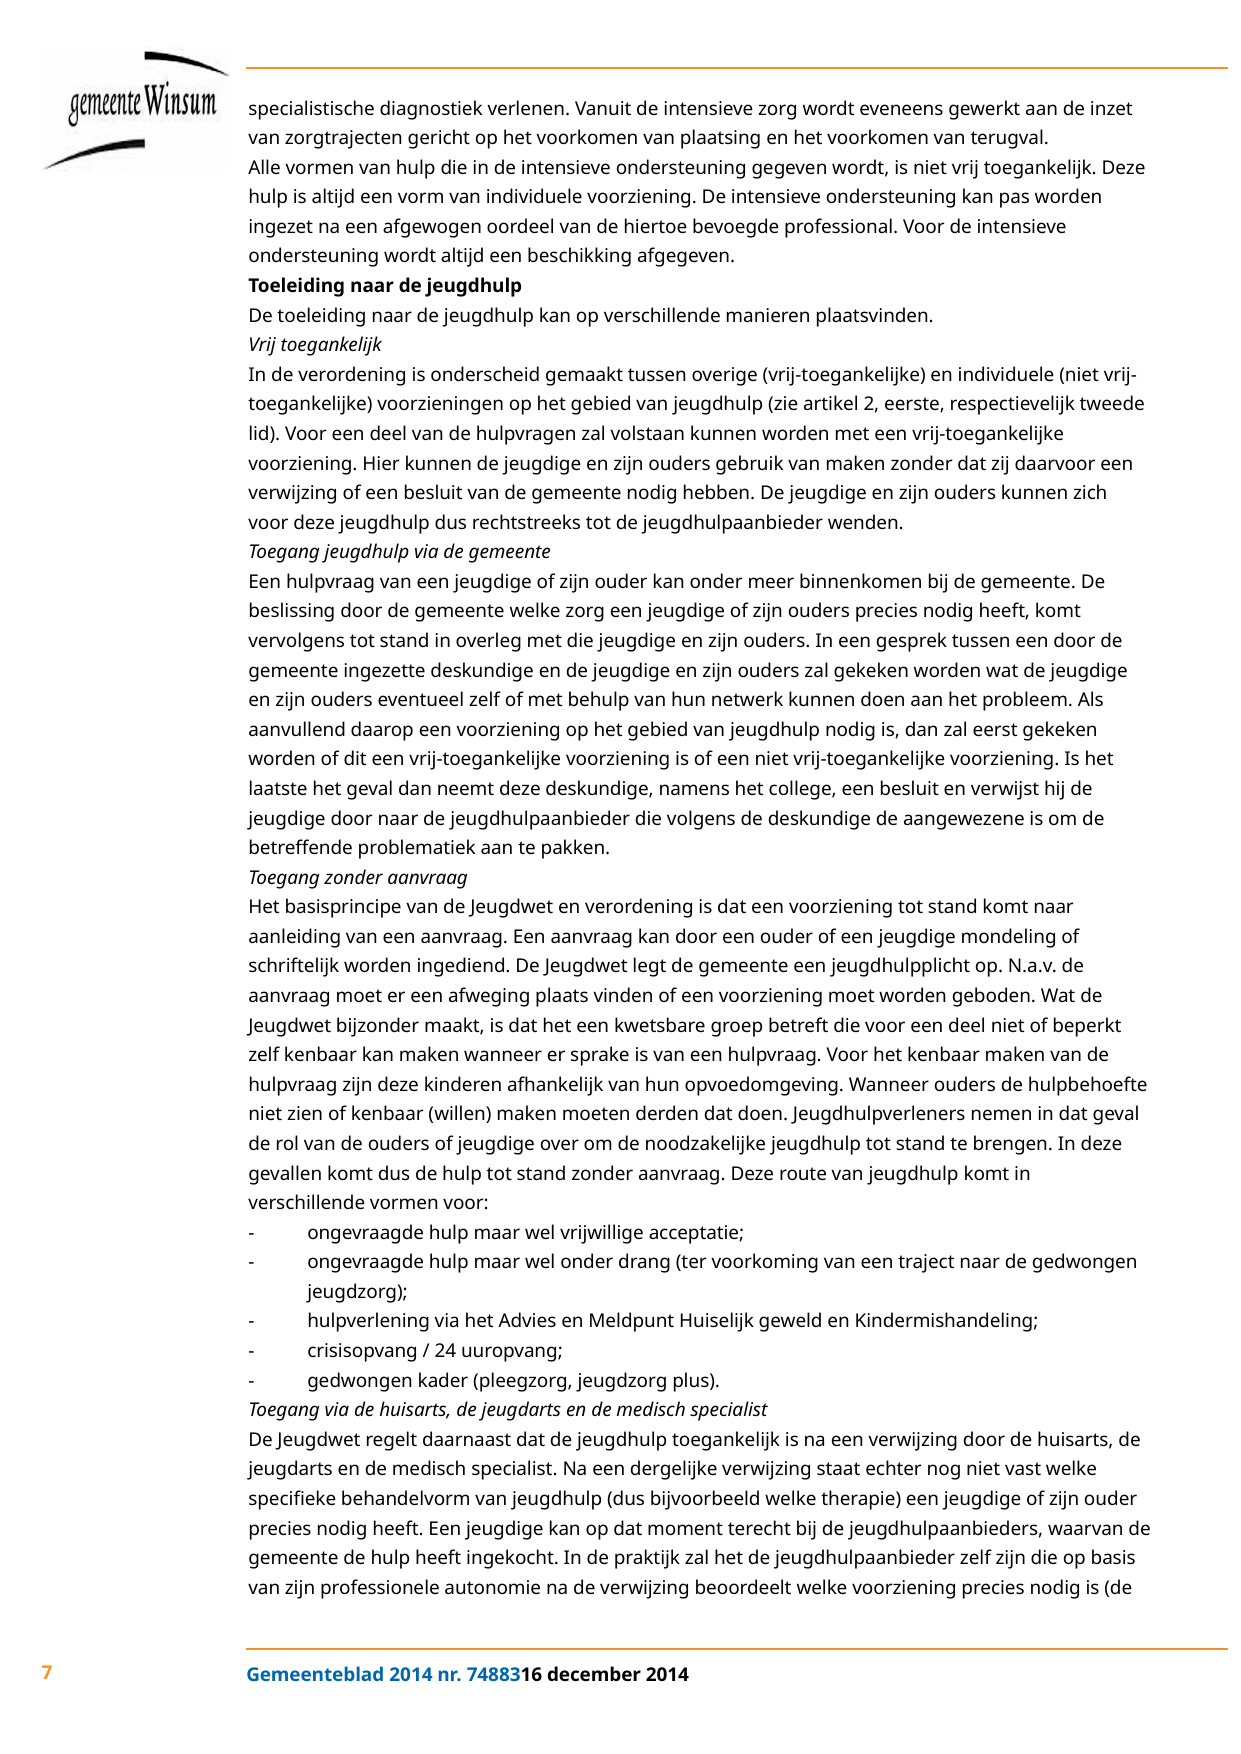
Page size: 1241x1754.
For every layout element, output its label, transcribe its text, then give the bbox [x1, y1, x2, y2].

list crisisopvang / 24 uuropvang; [248, 1337, 1152, 1363]
list ongevraagde hulp maar wel vrijwillige acceptatie; [248, 1219, 1152, 1245]
text Vrij toegankelijk [248, 331, 1152, 357]
text Toeleiding naar de jeugdhulp [248, 272, 1152, 298]
text Toegang zonder aanvraag [248, 864, 1152, 890]
text Toegang via de huisarts, de jeugdarts en de medisch specialist [248, 1396, 1152, 1422]
text Een hulpvraag van een jeugdige of zijn ouder kan onder meer binnenkomen bij de gemeente. De beslissing door de gemeente welke zorg een jeugdige of zijn ouders precies nodig heeft, komt vervolgens tot stand in overleg met die jeugdige en zijn ouders. In een gesprek tussen een door de gemeente ingezette deskundige en de jeugdige en zijn ouders zal gekeken worden wat de jeugdige en zijn ouders eventueel zelf of met behulp van hun netwerk kunnen doen aan het probleem. Als aanvullend daarop een voorziening op het gebied van jeugdhulp nodig is, dan zal eerst gekeken worden of dit een vrij-toegankelijke voorziening is of een niet vrij-toegankelijke voorziening. Is het laatste het geval dan neemt deze deskundige, namens het college, een besluit en verwijst hij de jeugdige door naar de jeugdhulpaanbieder die volgens de deskundige de aangewezene is om de betreffende problematiek aan te pakken. [248, 568, 1152, 860]
list gedwongen kader (pleegzorg, jeugdzorg plus). [248, 1367, 1152, 1393]
list hulpverlening via het Advies en Meldpunt Huiselijk geweld en Kindermishandeling; [248, 1308, 1152, 1333]
text Alle vormen van hulp die in de intensieve ondersteuning gegeven wordt, is niet vrij toegankelijk. Deze hulp is altijd een vorm van individuele voorziening. De intensieve ondersteuning kan pas worden ingezet na een afgewogen oordeel van de hiertoe bevoegde professional. Voor de intensieve ondersteuning wordt altijd een beschikking afgegeven. [248, 154, 1152, 268]
text Toegang jeugdhulp via de gemeente [248, 538, 1152, 564]
list ongevraagde hulp maar wel onder drang (ter voorkoming van een traject naar de gedwongen jeugdzorg); [248, 1248, 1152, 1304]
text De toeleiding naar de jeugdhulp kan op verschillende manieren plaatsvinden. [248, 302, 1152, 328]
text De Jeugdwet regelt daarnaast dat de jeugdhulp toegankelijk is na een verwijzing door de huisarts, de jeugdarts en de medisch specialist. Na een dergelijke verwijzing staat echter nog niet vast welke specifieke behandelvorm van jeugdhulp (dus bijvoorbeeld welke therapie) een jeugdige of zijn ouder precies nodig heeft. Een jeugdige kan op dat moment terecht bij de jeugdhulpaanbieders, waarvan de gemeente de hulp heeft ingekocht. In de praktijk zal het de jeugdhulpaanbieder zelf zijn die op basis van zijn professionele autonomie na de verwijzing beoordeelt welke voorziening precies nodig is (de [248, 1426, 1152, 1600]
picture [41, 47, 231, 172]
text In de verordening is onderscheid gemaakt tussen overige (vrij-toegankelijke) en individuele (niet vrij-toegankelijke) voorzieningen op het gebied van jeugdhulp (zie artikel 2, eerste, respectievelijk tweede lid). Voor een deel van de hulpvragen zal volstaan kunnen worden met een vrij-toegankelijke voorziening. Hier kunnen de jeugdige en zijn ouders gebruik van maken zonder dat zij daarvoor een verwijzing of een besluit van de gemeente nodig hebben. De jeugdige en zijn ouders kunnen zich voor deze jeugdhulp dus rechtstreeks tot de jeugdhulpaanbieder wenden. [248, 361, 1152, 535]
text Het basisprincipe van de Jeugdwet en verordening is dat een voorziening tot stand komt naar aanleiding van een aanvraag. Een aanvraag kan door een ouder of een jeugdige mondeling of schriftelijk worden ingediend. De Jeugdwet legt de gemeente een jeugdhulpplicht op. N.a.v. de aanvraag moet er een afweging plaats vinden of een voorziening moet worden geboden. Wat de Jeugdwet bijzonder maakt, is dat het een kwetsbare groep betreft die voor een deel niet of beperkt zelf kenbaar kan maken wanneer er sprake is van een hulpvraag. Voor het kenbaar maken van de hulpvraag zijn deze kinderen afhankelijk van hun opvoedomgeving. Wanneer ouders de hulpbehoefte niet zien of kenbaar (willen) maken moeten derden dat doen. Jeugdhulpverleners nemen in dat geval de rol van de ouders of jeugdige over om de noodzakelijke jeugdhulp tot stand te brengen. In deze gevallen komt dus de hulp tot stand zonder aanvraag. Deze route van jeugdhulp komt in verschillende vormen voor: [248, 893, 1152, 1215]
text specialistische diagnostiek verlenen. Vanuit de intensieve zorg wordt eveneens gewerkt aan de inzet van zorgtrajecten gericht op het voorkomen van plaatsing en het voorkomen van terugval. [248, 95, 1152, 150]
